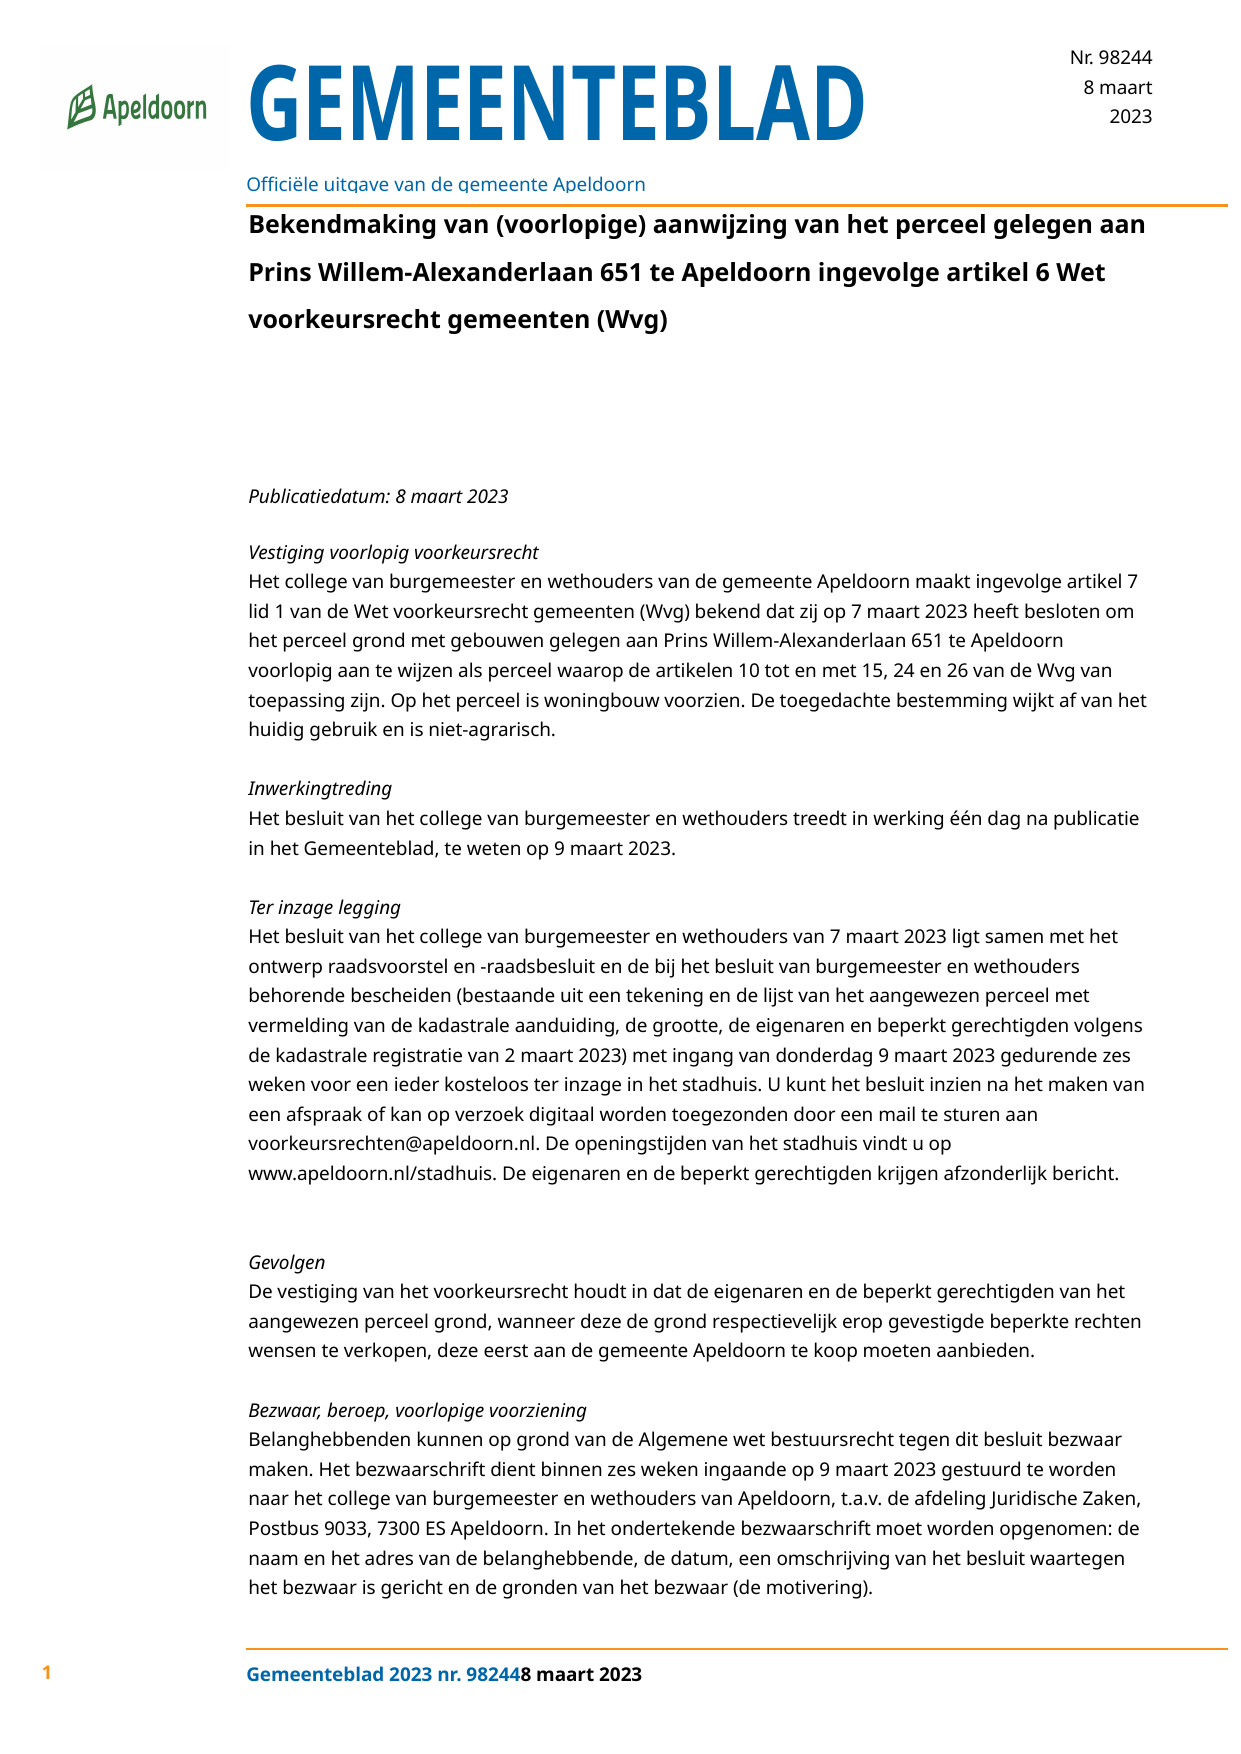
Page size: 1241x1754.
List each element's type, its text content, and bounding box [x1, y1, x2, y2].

text Het college van burgemeester en wethouders van de gemeente Apeldoorn maakt ingevolge artikel 7 lid 1 van de Wet voorkeursrecht gemeenten (Wvg) bekend dat zij op 7 maart 2023 heeft besloten om het perceel grond met gebouwen gelegen aan Prins Willem-Alexanderlaan 651 te Apeldoorn voorlopig aan te wijzen als perceel waarop de artikelen 10 tot en met 15, 24 en 26 van de Wvg van toepassing zijn. Op het perceel is woningbouw voorzien. De toegedachte bestemming wijkt af van het huidig gebruik en is niet-agrarisch. [248, 568, 1152, 742]
text Vestiging voorlopig voorkeursrecht [248, 539, 1152, 565]
text Ter inzage legging [248, 894, 1152, 920]
text Gevolgen [248, 1249, 1152, 1275]
text De vestiging van het voorkeursrecht houdt in dat de eigenaren en de beperkt gerechtigden van het aangewezen perceel grond, wanneer deze de grond respectievelijk erop gevestigde beperkte rechten wensen te verkopen, deze eerst aan de gemeente Apeldoorn te koop moeten aanbieden. [248, 1278, 1152, 1363]
picture [41, 47, 231, 172]
text Het besluit van het college van burgemeester en wethouders treedt in werking één dag na publicatie in het Gemeenteblad, te weten op 9 maart 2023. [248, 805, 1152, 861]
text Publicatiedatum: 8 maart 2023 [248, 484, 1152, 509]
text Inwerkingtreding [248, 776, 1152, 801]
text Belanghebbenden kunnen op grond van de Algemene wet bestuursrecht tegen dit besluit bezwaar maken. Het bezwaarschrift dient binnen zes weken ingaande op 9 maart 2023 gestuurd te worden naar het college van burgemeester en wethouders van Apeldoorn, t.a.v. de afdeling Juridische Zaken, Postbus 9033, 7300 ES Apeldoorn. In het ondertekende bezwaarschrift moet worden opgenomen: de naam en het adres van de belanghebbende, de datum, een omschrijving van het besluit waartegen het bezwaar is gericht en de gronden van het bezwaar (de motivering). [248, 1426, 1152, 1600]
text Bekendmaking van (voorlopige) aanwijzing van het perceel gelegen aan Prins Willem-Alexanderlaan 651 te Apeldoorn ingevolge artikel 6 Wet voorkeursrecht gemeenten (Wvg) [248, 207, 1152, 336]
text Het besluit van het college van burgemeester en wethouders van 7 maart 2023 ligt samen met het ontwerp raadsvoorstel en -raadsbesluit en de bij het besluit van burgemeester en wethouders behorende bescheiden (bestaande uit een tekening en de lijst van het aangewezen perceel met vermelding van de kadastrale aanduiding, de grootte, de eigenaren en beperkt gerechtigden volgens de kadastrale registratie van 2 maart 2023) met ingang van donderdag 9 maart 2023 gedurende zes weken voor een ieder kosteloos ter inzage in het stadhuis. U kunt het besluit inzien na het maken van een afspraak of kan op verzoek digitaal worden toegezonden door een mail te sturen aan voorkeursrechten@apeldoorn.nl. De openingstijden van het stadhuis vindt u op www.apeldoorn.nl/stadhuis. De eigenaren en de beperkt gerechtigden krijgen afzonderlijk bericht. [248, 923, 1152, 1186]
text Bezwaar, beroep, voorlopige voorziening [248, 1397, 1152, 1423]
